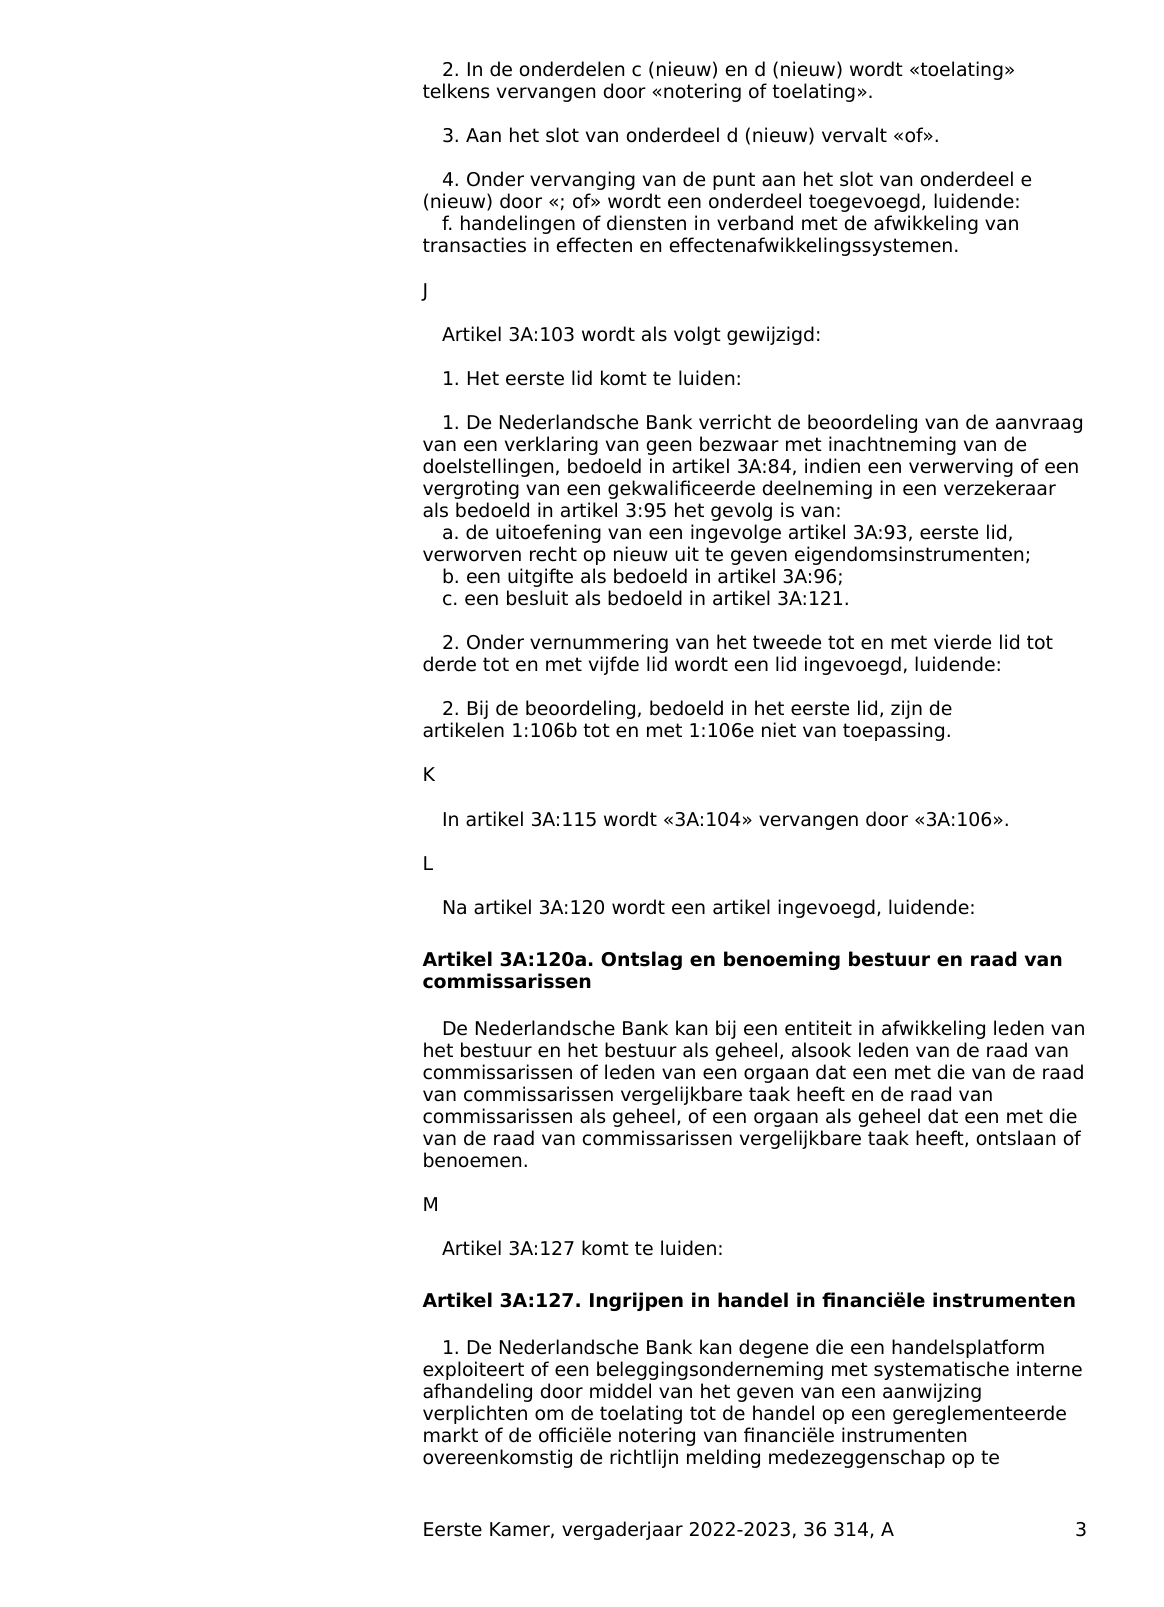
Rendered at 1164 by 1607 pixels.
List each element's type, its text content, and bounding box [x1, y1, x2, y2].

text Artikel 3A:127 komt te luiden: [422, 1238, 1087, 1260]
text L [422, 853, 1087, 874]
text 3. Aan het slot van onderdeel d (nieuw) vervalt «of». [422, 125, 1087, 147]
subtitle Artikel 3A:127. Ingrijpen in handel in financiële instrumenten [422, 1290, 1087, 1312]
text 2. In de onderdelen c (nieuw) en d (nieuw) wordt «toelating» telkens vervangen door «notering of toelating». [422, 59, 1087, 103]
text 1. Het eerste lid komt te luiden: [422, 368, 1087, 390]
text 2. Bij de beoordeling, bedoeld in het eerste lid, zijn de artikelen 1:106b tot en met 1:106e niet van toepassing. [422, 698, 1087, 742]
text 1. De Nederlandsche Bank kan degene die een handelsplatform exploiteert of een beleggingsonderneming met systematische interne afhandeling door middel van het geven van een aanwijzing verplichten om de toelating tot de handel op een gereglementeerde markt of de officiële notering van financiële instrumenten overeenkomstig de richtlijn melding medezeggenschap op te [422, 1337, 1087, 1469]
text K [422, 764, 1087, 786]
text a. de uitoefening van een ingevolge artikel 3A:93, eerste lid, verworven recht op nieuw uit te geven eigendomsinstrumenten; [422, 522, 1087, 566]
text Artikel 3A:103 wordt als volgt gewijzigd: [422, 324, 1087, 346]
text J [422, 279, 1087, 301]
text 2. Onder vernummering van het tweede tot en met vierde lid tot derde tot en met vijfde lid wordt een lid ingevoegd, luidende: [422, 632, 1087, 676]
text 4. Onder vervanging van de punt aan het slot van onderdeel e (nieuw) door «; of» wordt een onderdeel toegevoegd, luidende: [422, 169, 1087, 213]
text De Nederlandsche Bank kan bij een entiteit in afwikkeling leden van het bestuur en het bestuur als geheel, alsook leden van de raad van commissarissen of leden van een orgaan dat een met die van de raad van commissarissen vergelijkbare taak heeft en de raad van commissarissen als geheel, of een orgaan als geheel dat een met die van de raad van commissarissen vergelijkbare taak heeft, ontslaan of benoemen. [422, 1018, 1087, 1172]
text f. handelingen of diensten in verband met de afwikkeling van transacties in effecten en effectenafwikkelingssystemen. [422, 213, 1087, 257]
text M [422, 1194, 1087, 1216]
text b. een uitgifte als bedoeld in artikel 3A:96; [422, 566, 1087, 588]
text In artikel 3A:115 wordt «3A:104» vervangen door «3A:106». [422, 808, 1087, 830]
text 1. De Nederlandsche Bank verricht de beoordeling van de aanvraag van een verklaring van geen bezwaar met inachtneming van de doelstellingen, bedoeld in artikel 3A:84, indien een verwerving of een vergroting van een gekwalificeerde deelneming in een verzekeraar als bedoeld in artikel 3:95 het gevolg is van: [422, 412, 1087, 522]
text c. een besluit als bedoeld in artikel 3A:121. [422, 588, 1087, 610]
subtitle Artikel 3A:120a. Ontslag en benoeming bestuur en raad van commissarissen [422, 949, 1087, 993]
text Na artikel 3A:120 wordt een artikel ingevoegd, luidende: [422, 897, 1087, 919]
